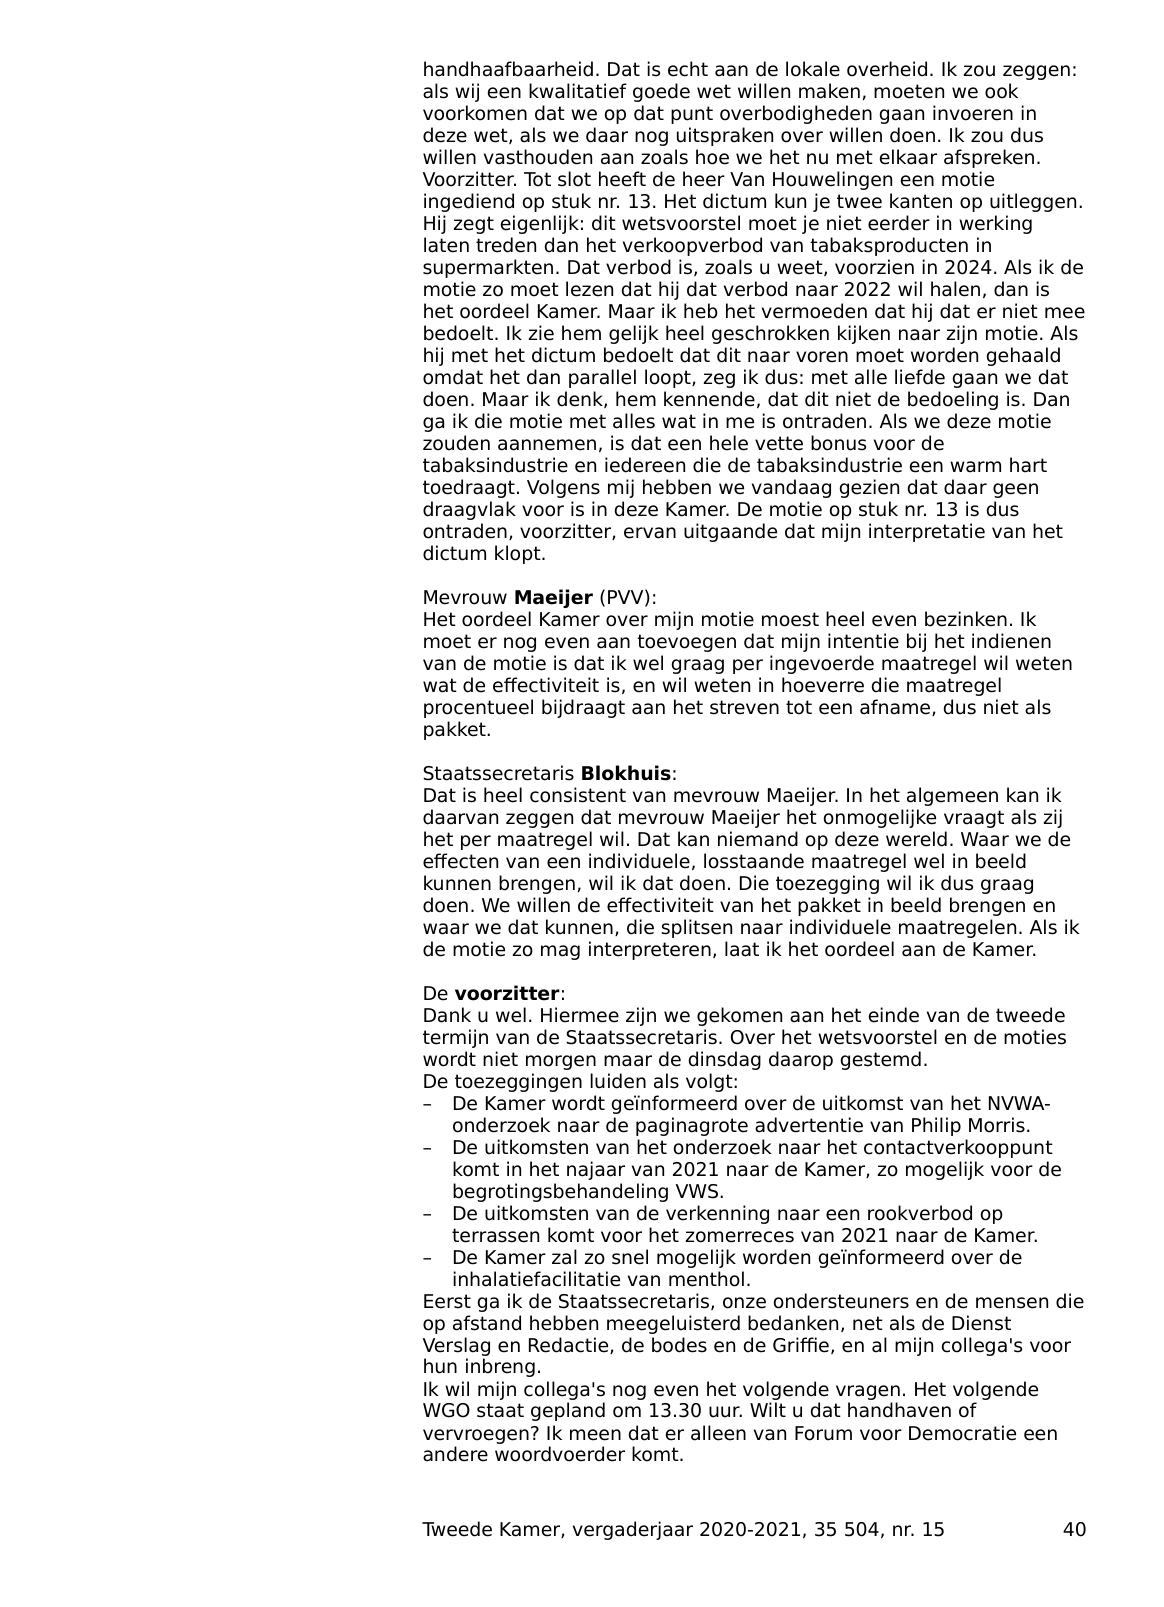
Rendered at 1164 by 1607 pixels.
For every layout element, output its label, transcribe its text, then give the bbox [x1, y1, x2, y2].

text handhaafbaarheid. Dat is echt aan de lokale overheid. Ik zou zeggen: als wij een kwalitatief goede wet willen maken, moeten we ook voorkomen dat we op dat punt overbodigheden gaan invoeren in deze wet, als we daar nog uitspraken over willen doen. Ik zou dus willen vasthouden aan zoals hoe we het nu met elkaar afspreken. [422, 59, 1087, 169]
text Dank u wel. Hiermee zijn we gekomen aan het einde van de tweede termijn van de Staatssecretaris. Over het wetsvoorstel en de moties wordt niet morgen maar de dinsdag daarop gestemd. [422, 1005, 1087, 1071]
text Ik wil mijn collega's nog even het volgende vragen. Het volgende WGO staat gepland om 13.30 uur. Wilt u dat handhaven of vervroegen? Ik meen dat er alleen van Forum voor Democratie een andere woordvoerder komt. [422, 1378, 1087, 1466]
text – De uitkomsten van de verkenning naar een rookverbod op terrassen komt voor het zomerreces van 2021 naar de Kamer. [422, 1203, 1087, 1247]
text Dat is heel consistent van mevrouw Maeijer. In het algemeen kan ik daarvan zeggen dat mevrouw Maeijer het onmogelijke vraagt als zij het per maatregel wil. Dat kan niemand op deze wereld. Waar we de effecten van een individuele, losstaande maatregel wel in beeld kunnen brengen, wil ik dat doen. Die toezegging wil ik dus graag doen. We willen de effectiviteit van het pakket in beeld brengen en waar we dat kunnen, die splitsen naar individuele maatregelen. Als ik de motie zo mag interpreteren, laat ik het oordeel aan de Kamer. [422, 785, 1087, 961]
text Het oordeel Kamer over mijn motie moest heel even bezinken. Ik moet er nog even aan toevoegen dat mijn intentie bij het indienen van de motie is dat ik wel graag per ingevoerde maatregel wil weten wat de effectiviteit is, en wil weten in hoeverre die maatregel procentueel bijdraagt aan het streven tot een afname, dus niet als pakket. [422, 609, 1087, 741]
text Mevrouw Maeijer (PVV): [422, 587, 1087, 609]
text Voorzitter. Tot slot heeft de heer Van Houwelingen een motie ingediend op stuk nr. 13. Het dictum kun je twee kanten op uitleggen. Hij zegt eigenlijk: dit wetsvoorstel moet je niet eerder in werking laten treden dan het verkoopverbod van tabaksproducten in supermarkten. Dat verbod is, zoals u weet, voorzien in 2024. Als ik de motie zo moet lezen dat hij dat verbod naar 2022 wil halen, dan is het oordeel Kamer. Maar ik heb het vermoeden dat hij dat er niet mee bedoelt. Ik zie hem gelijk heel geschrokken kijken naar zijn motie. Als hij met het dictum bedoelt dat dit naar voren moet worden gehaald omdat het dan parallel loopt, zeg ik dus: met alle liefde gaan we dat doen. Maar ik denk, hem kennende, dat dit niet de bedoeling is. Dan ga ik die motie met alles wat in me is ontraden. Als we deze motie zouden aannemen, is dat een hele vette bonus voor de tabaksindustrie en iedereen die de tabaksindustrie een warm hart toedraagt. Volgens mij hebben we vandaag gezien dat daar geen draagvlak voor is in deze Kamer. De motie op stuk nr. 13 is dus ontraden, voorzitter, ervan uitgaande dat mijn interpretatie van het dictum klopt. [422, 169, 1087, 564]
text Eerst ga ik de Staatssecretaris, onze ondersteuners en de mensen die op afstand hebben meegeluisterd bedanken, net als de Dienst Verslag en Redactie, de bodes en de Griffie, en al mijn collega's voor hun inbreng. [422, 1291, 1087, 1378]
text De toezeggingen luiden als volgt: [422, 1071, 1087, 1093]
text Staatssecretaris Blokhuis: [422, 763, 1087, 785]
text De voorzitter: [422, 983, 1087, 1005]
text – De Kamer wordt geïnformeerd over de uitkomst van het NVWA-onderzoek naar de paginagrote advertentie van Philip Morris. [422, 1093, 1087, 1137]
text – De uitkomsten van het onderzoek naar het contactverkooppunt komt in het najaar van 2021 naar de Kamer, zo mogelijk voor de begrotingsbehandeling VWS. [422, 1137, 1087, 1203]
text – De Kamer zal zo snel mogelijk worden geïnformeerd over de inhalatiefacilitatie van menthol. [422, 1247, 1087, 1291]
